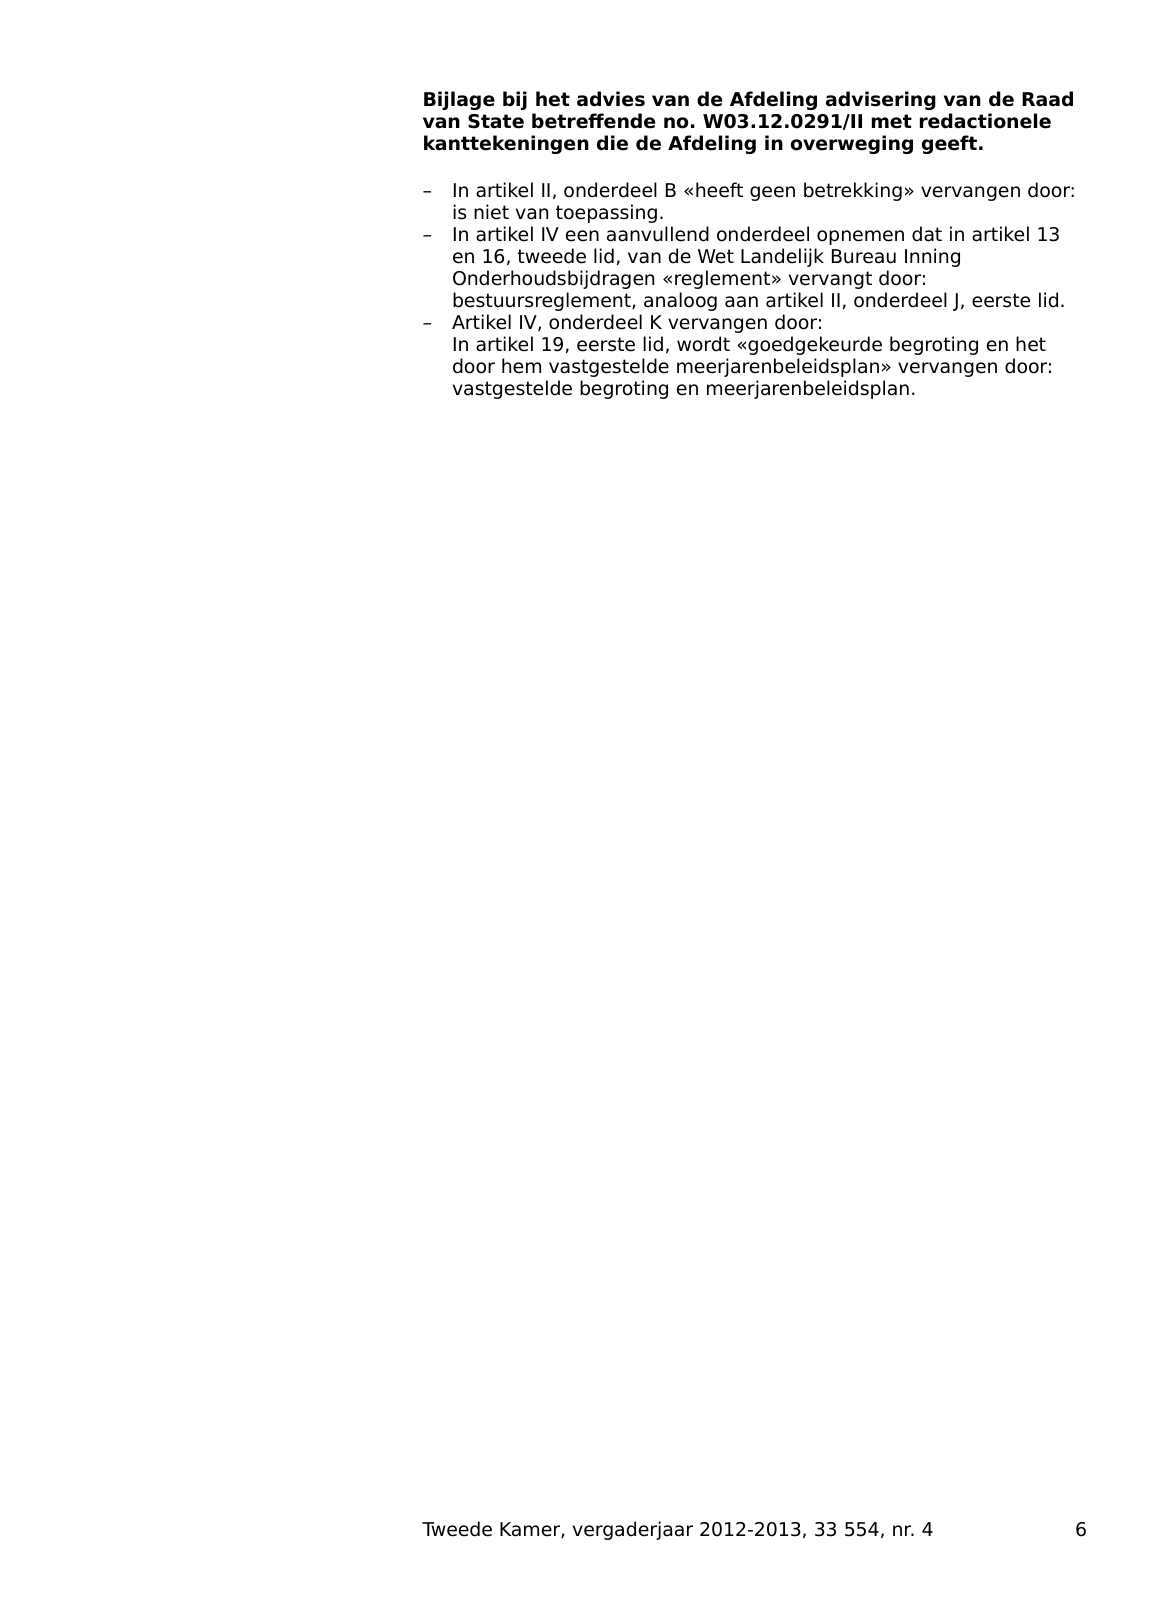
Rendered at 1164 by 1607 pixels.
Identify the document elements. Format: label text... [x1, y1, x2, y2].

text In artikel 19, eerste lid, wordt «goedgekeurde begroting en het door hem vastgestelde meerjarenbeleidsplan» vervangen door: vastgestelde begroting en meerjarenbeleidsplan. [452, 334, 1087, 400]
text – In artikel II, onderdeel B «heeft geen betrekking» vervangen door: is niet van toepassing. [422, 180, 1087, 224]
text – In artikel IV een aanvullend onderdeel opnemen dat in artikel 13 en 16, tweede lid, van de Wet Landelijk Bureau Inning Onderhoudsbijdragen «reglement» vervangt door: bestuursreglement, analoog aan artikel II, onderdeel J, eerste lid. [422, 224, 1087, 312]
text – Artikel IV, onderdeel K vervangen door: [422, 312, 1087, 334]
subtitle Bijlage bij het advies van de Afdeling advisering van de Raad van State betreffende no. W03.12.0291/II met redactionele kanttekeningen die de Afdeling in overweging geeft. [77, 89, 1087, 155]
